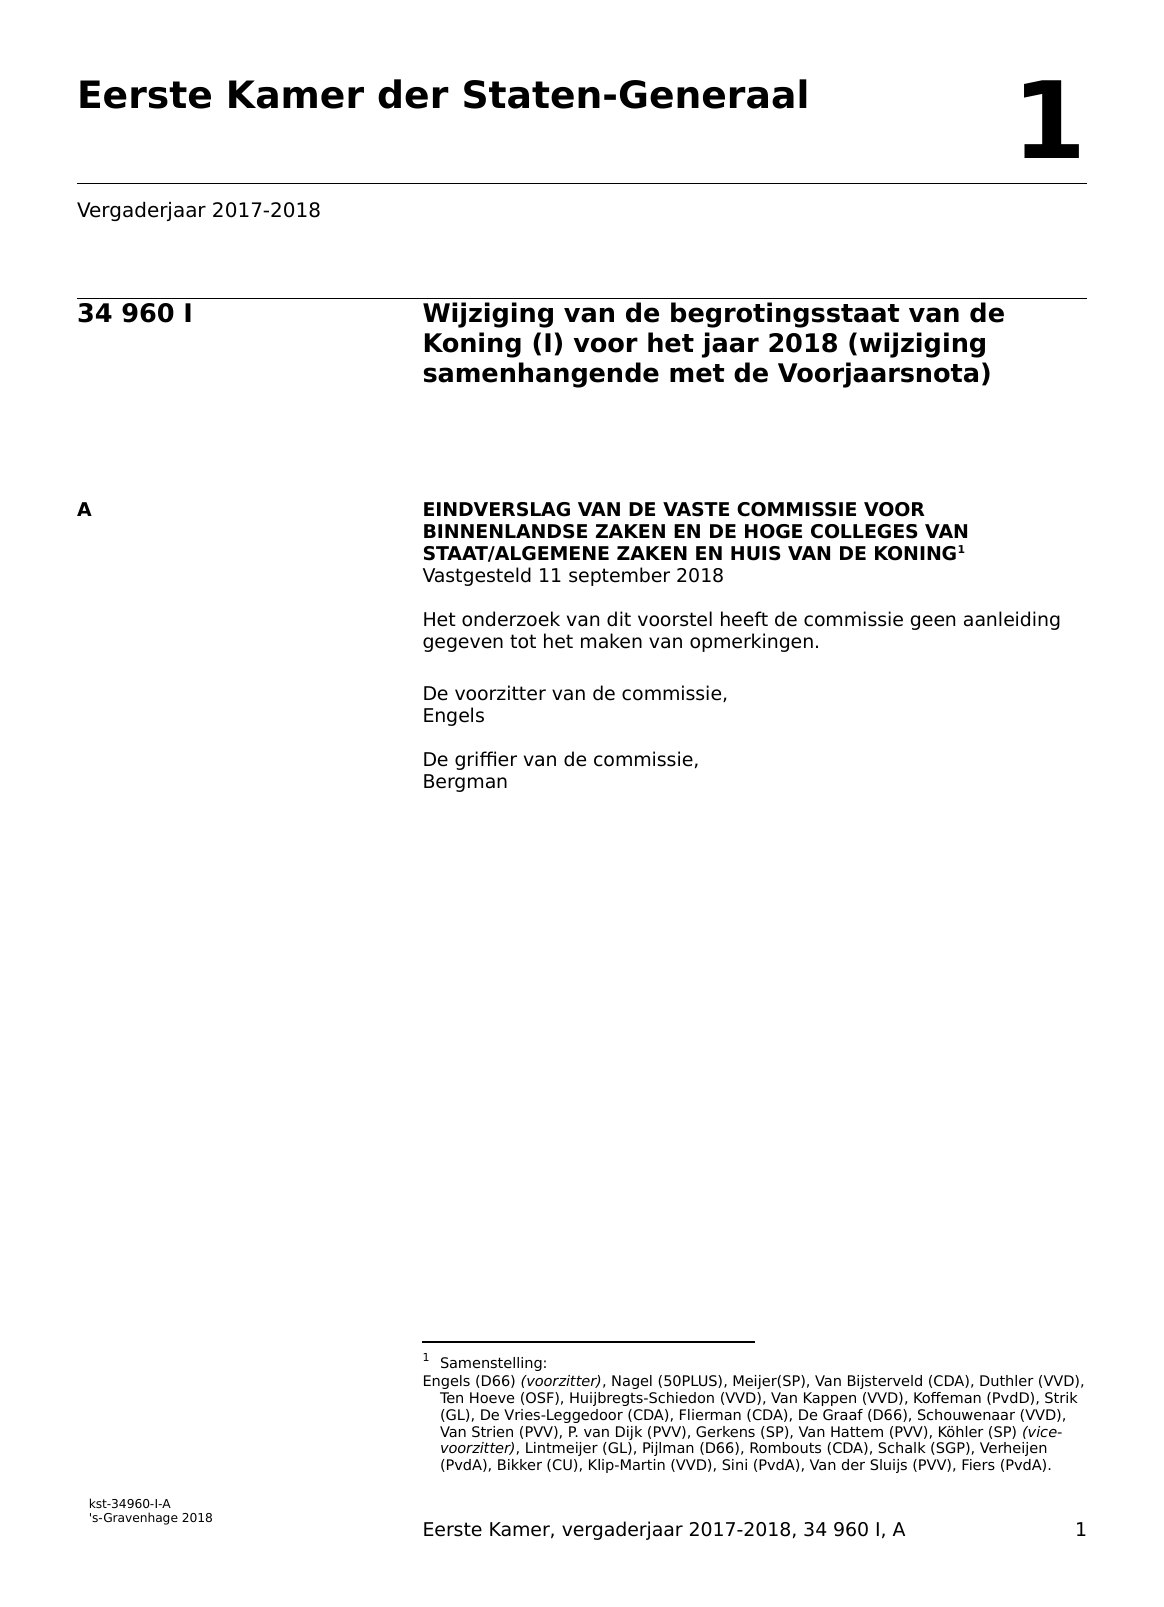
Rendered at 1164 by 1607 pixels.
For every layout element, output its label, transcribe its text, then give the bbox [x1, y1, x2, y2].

text Engels (D66) (voorzitter), Nagel (50PLUS), Meijer(SP), Van Bijsterveld (CDA), Duthler (VVD), Ten Hoeve (OSF), Huijbregts-Schiedon (VVD), Van Kappen (VVD), Koffeman (PvdD), Strik (GL), De Vries-Leggedoor (CDA), Flierman (CDA), De Graaf (D66), Schouwenaar (VVD), Van Strien (PVV), P. van Dijk (PVV), Gerkens (SP), Van Hattem (PVV), Köhler (SP) (vice-voorzitter), Lintmeijer (GL), Pijlman (D66), Rombouts (CDA), Schalk (SGP), Verheijen (PvdA), Bikker (CU), Klip-Martin (VVD), Sini (PvdA), Van der Sluijs (PVV), Fiers (PvdA). [422, 1373, 1087, 1474]
text Het onderzoek van dit voorstel heeft de commissie geen aanleiding gegeven tot het maken van opmerkingen. [422, 609, 1087, 653]
table_header Eerste Kamer der Staten-Generaal [77, 59, 886, 183]
subtitle A EINDVERSLAG VAN DE VASTE COMMISSIE VOOR BINNENLANDSE ZAKEN EN DE HOGE COLLEGES VAN STAAT/ALGEMENE ZAKEN EN HUIS VAN DE KONING [77, 499, 1087, 565]
text Vastgesteld 11 september 2018 [422, 565, 1087, 587]
subtitle 34 960 I Wijziging van de begrotingsstaat van de Koning (I) voor het jaar 2018 (wijziging samenhangende met de Voorjaarsnota) [77, 299, 1087, 388]
text kst-34960-I-A [88, 1497, 323, 1511]
text De voorzitter van de commissie, Engels [422, 683, 1087, 727]
table_cell Vergaderjaar 2017-2018 [77, 184, 1087, 298]
text Samenstelling: [422, 1351, 1087, 1373]
text De griffier van de commissie, Bergman [422, 749, 1087, 793]
table_header 1 [886, 59, 1087, 183]
text 's-Gravenhage 2018 [88, 1511, 323, 1525]
